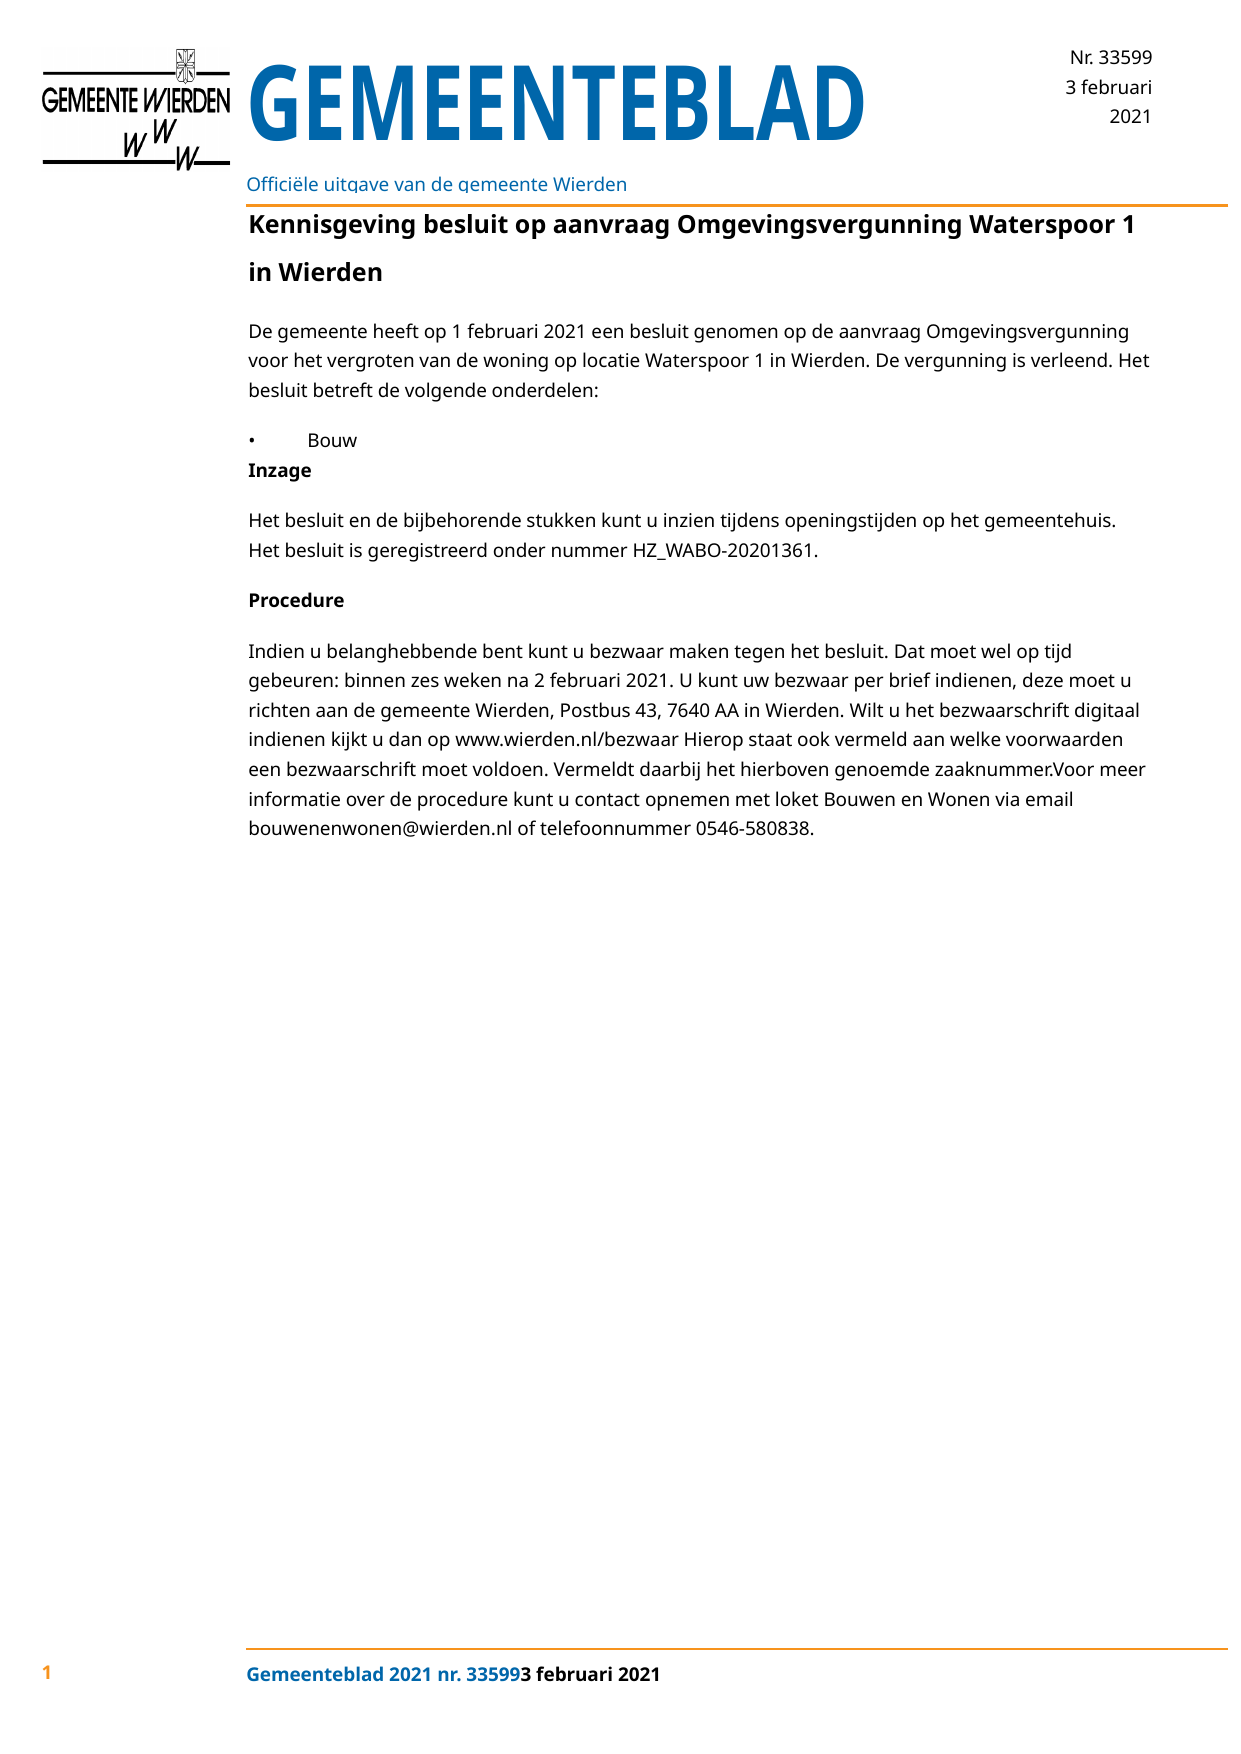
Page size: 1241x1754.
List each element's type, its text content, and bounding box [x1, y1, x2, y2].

list Bouw [248, 427, 1152, 453]
text De gemeente heeft op 1 februari 2021 een besluit genomen op de aanvraag Omgevingsvergunning voor het vergroten van de woning op locatie Waterspoor 1 in Wierden. De vergunning is verleend. Het besluit betreft de volgende onderdelen: [248, 318, 1152, 403]
text Procedure [248, 587, 1152, 613]
text Het besluit en de bijbehorende stukken kunt u inzien tijdens openingstijden op het gemeentehuis. Het besluit is geregistreerd onder nummer HZ_WABO-20201361. [248, 507, 1152, 563]
picture [41, 47, 231, 172]
text Indien u belanghebbende bent kunt u bezwaar maken tegen het besluit. Dat moet wel op tijd gebeuren: binnen zes weken na 2 februari 2021. U kunt uw bezwaar per brief indienen, deze moet u richten aan de gemeente Wierden, Postbus 43, 7640 AA in Wierden. Wilt u het bezwaarschrift digitaal indienen kijkt u dan op www.wierden.nl/bezwaar Hierop staat ook vermeld aan welke voorwaarden een bezwaarschrift moet voldoen. Vermeldt daarbij het hierboven genoemde zaaknummer.Voor meer informatie over de procedure kunt u contact opnemen met loket Bouwen en Wonen via email bouwenenwonen@wierden.nl of telefoonnummer 0546-580838. [248, 638, 1152, 841]
text Kennisgeving besluit op aanvraag Omgevingsvergunning Waterspoor 1 in Wierden [248, 207, 1152, 288]
text Inzage [248, 457, 1152, 483]
